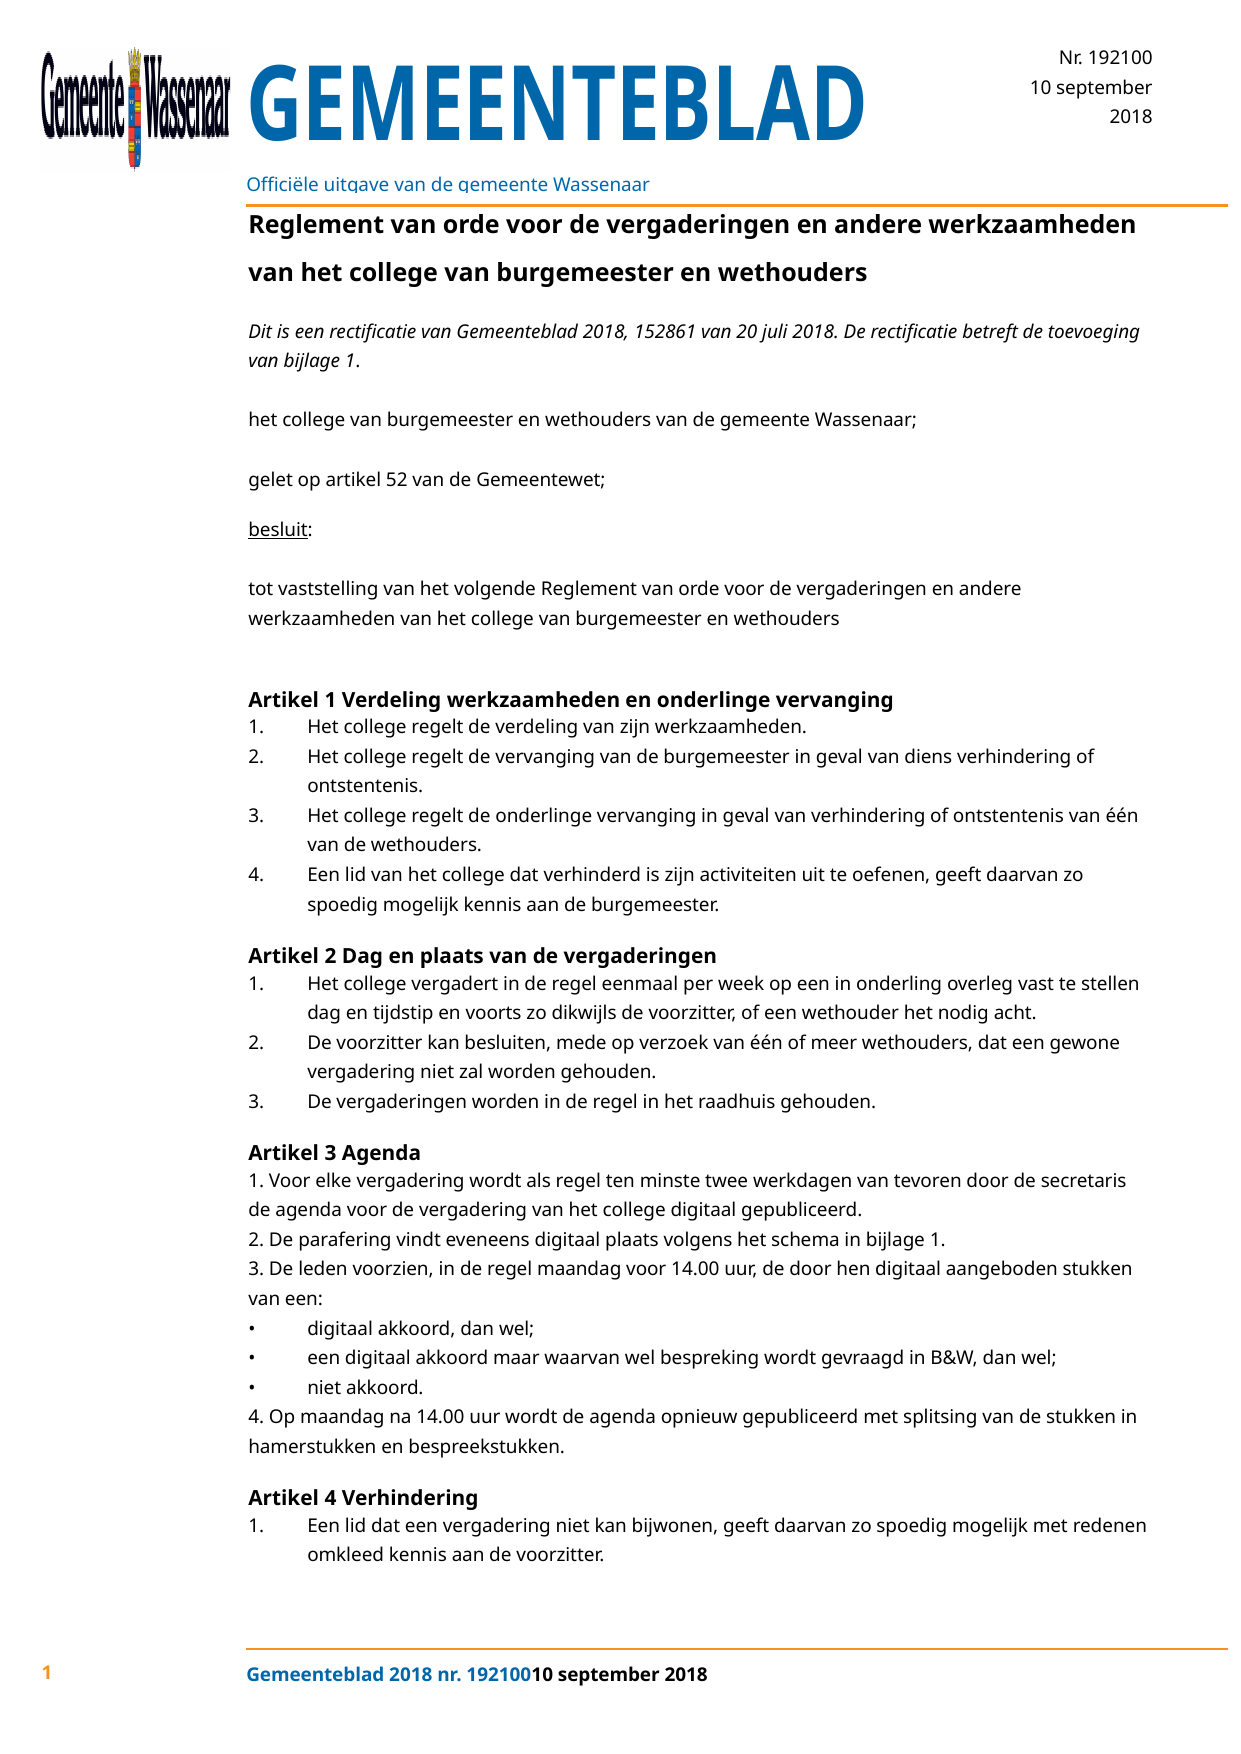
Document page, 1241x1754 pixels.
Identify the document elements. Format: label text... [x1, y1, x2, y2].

list digitaal akkoord, dan wel; [248, 1315, 1152, 1341]
list Het college vergadert in de regel eenmaal per week op een in onderling overleg vast te stellen dag en tijdstip en voorts zo dikwijls de voorzitter, of een wethouder het nodig acht. [248, 970, 1152, 1025]
text het college van burgemeester en wethouders van de gemeente Wassenaar; [248, 407, 1152, 432]
list Het college regelt de vervanging van de burgemeester in geval van diens verhindering of ontstentenis. [248, 743, 1152, 798]
list De voorzitter kan besluiten, mede op verzoek van één of meer wethouders, dat een gewone vergadering niet zal worden gehouden. [248, 1029, 1152, 1084]
text besluit: [248, 516, 1152, 542]
text tot vaststelling van het volgende Reglement van orde voor de vergaderingen en andere werkzaamheden van het college van burgemeester en wethouders [248, 575, 1152, 631]
list Een lid dat een vergadering niet kan bijwonen, geeft daarvan zo spoedig mogelijk met redenen omkleed kennis aan de voorzitter. [248, 1512, 1152, 1567]
text 1. Voor elke vergadering wordt als regel ten minste twee werkdagen van tevoren door de secretaris de agenda voor de vergadering van het college digitaal gepubliceerd. [248, 1167, 1152, 1222]
text Artikel 2 Dag en plaats van de vergaderingen [248, 941, 1152, 970]
text Artikel 1 Verdeling werkzaamheden en onderlinge vervanging [248, 685, 1152, 713]
text 2. De parafering vindt eveneens digitaal plaats volgens het schema in bijlage 1. [248, 1226, 1152, 1252]
text Dit is een rectificatie van Gemeenteblad 2018, 152861 van 20 juli 2018. De rectificatie betreft de toevoeging van bijlage 1. [248, 318, 1152, 373]
list Het college regelt de verdeling van zijn werkzaamheden. [248, 713, 1152, 739]
list een digitaal akkoord maar waarvan wel bespreking wordt gevraagd in B&W, dan wel; [248, 1344, 1152, 1370]
list Het college regelt de onderlinge vervanging in geval van verhindering of ontstentenis van één van de wethouders. [248, 802, 1152, 857]
picture [41, 47, 231, 172]
text Artikel 4 Verhindering [248, 1483, 1152, 1512]
text 4. Op maandag na 14.00 uur wordt de agenda opnieuw gepubliceerd met splitsing van de stukken in hamerstukken en bespreekstukken. [248, 1403, 1152, 1459]
text 3. De leden voorzien, in de regel maandag voor 14.00 uur, de door hen digitaal aangeboden stukken van een: [248, 1256, 1152, 1311]
text gelet op artikel 52 van de Gemeentewet; [248, 466, 1152, 492]
text Artikel 3 Agenda [248, 1138, 1152, 1167]
text Reglement van orde voor de vergaderingen en andere werkzaamheden van het college van burgemeester en wethouders [248, 207, 1152, 288]
list De vergaderingen worden in de regel in het raadhuis gehouden. [248, 1088, 1152, 1114]
list niet akkoord. [248, 1374, 1152, 1400]
list Een lid van het college dat verhinderd is zijn activiteiten uit te oefenen, geeft daarvan zo spoedig mogelijk kennis aan de burgemeester. [248, 861, 1152, 917]
